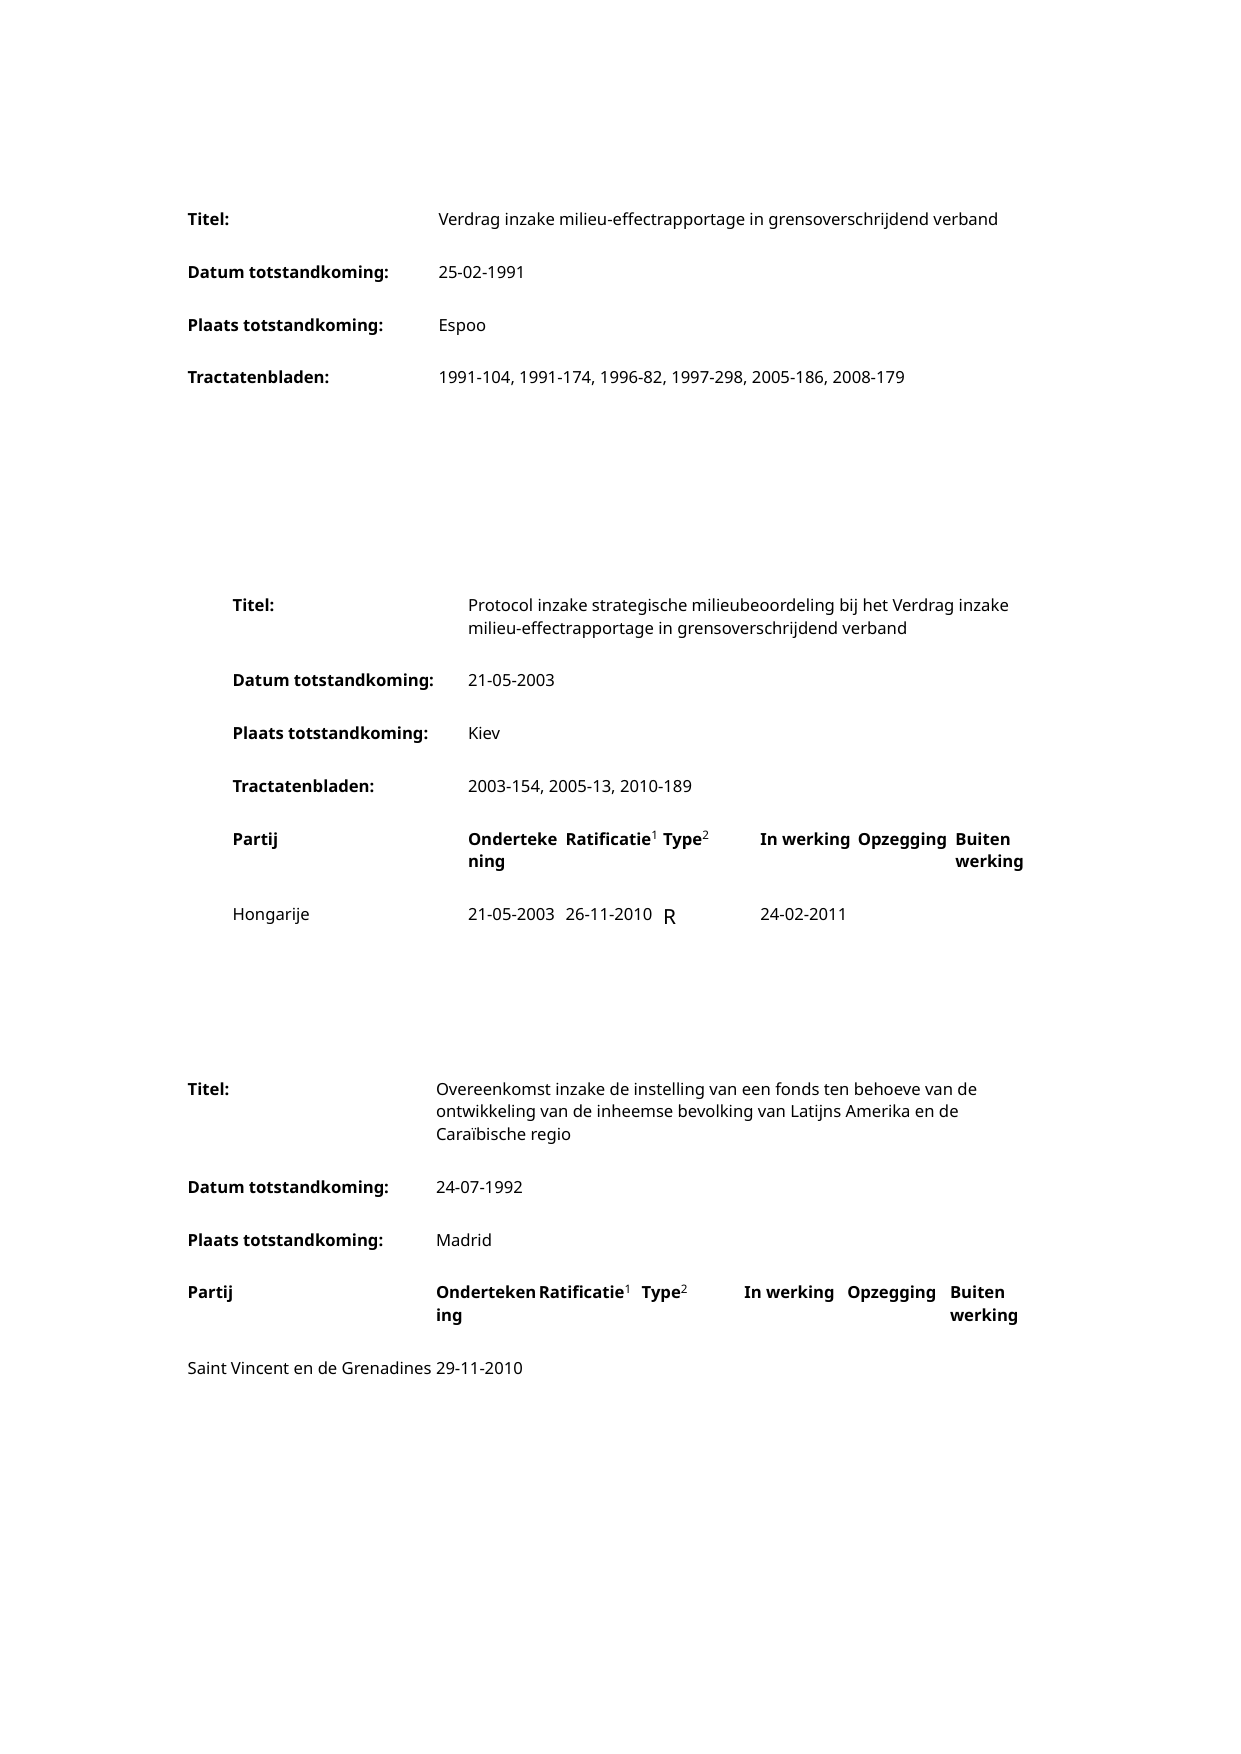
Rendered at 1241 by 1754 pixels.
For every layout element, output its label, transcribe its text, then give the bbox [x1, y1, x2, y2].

table_cell R [663, 903, 760, 961]
table_cell 25-02-1991 [438, 261, 1053, 313]
table_cell Buiten werking [950, 1281, 1053, 1356]
table_cell 26-11-2010 [565, 903, 663, 961]
table_header Titel: [188, 208, 438, 261]
table_cell Type2 [641, 1281, 744, 1356]
table_header Overeenkomst inzake de instelling van een fonds ten behoeve van de ontwikkeling van de inheemse bevolking van Latijns Amerika en de Caraïbische regio [436, 1077, 1053, 1175]
table_cell Partij [188, 1281, 436, 1356]
table_cell Ratificatie1 [539, 1281, 641, 1356]
table_cell In werking [760, 827, 858, 902]
table_cell 24-02-2011 [760, 903, 858, 961]
table_cell Ratificatie1 [565, 827, 663, 902]
table_cell [955, 903, 1053, 961]
table_cell Datum totstandkoming: [233, 669, 468, 722]
table_cell Madrid [436, 1228, 1053, 1281]
table_cell Datum totstandkoming: [188, 1175, 436, 1228]
table_cell 24-07-1992 [436, 1175, 1053, 1228]
table_cell In werking [744, 1281, 847, 1356]
table_cell Ondertekening [436, 1281, 539, 1356]
table_cell Hongarije [233, 903, 468, 961]
table_cell [188, 419, 1053, 477]
table_cell [641, 1356, 744, 1415]
table_cell Plaats totstandkoming: [188, 313, 438, 366]
table_cell Tractatenbladen: [188, 366, 438, 419]
table_cell [539, 1356, 641, 1415]
table_cell Tractatenbladen: [233, 774, 468, 827]
table_cell 21-05-2003 [468, 903, 565, 961]
table_cell Opzegging [858, 827, 955, 902]
table_cell Partij [233, 827, 468, 902]
table_header Titel: [188, 1077, 436, 1175]
table_cell 2003-154, 2005-13, 2010-189 [468, 774, 1053, 827]
table_cell Type2 [663, 827, 760, 902]
table_header Verdrag inzake milieu-effectrapportage in grensoverschrijdend verband [438, 208, 1053, 261]
table_cell Plaats totstandkoming: [233, 722, 468, 774]
table_cell Kiev [468, 722, 1053, 774]
table_cell Opzegging [847, 1281, 950, 1356]
table_cell Datum totstandkoming: [188, 261, 438, 313]
table_cell 21-05-2003 [468, 669, 1053, 722]
table_cell Espoo [438, 313, 1053, 366]
table_cell 29-11-2010 [436, 1356, 539, 1415]
table_cell [858, 903, 955, 961]
table_cell [744, 1356, 847, 1415]
table_cell [950, 1356, 1053, 1415]
table_cell Saint Vincent en de Grenadines [188, 1356, 436, 1415]
table_cell Buiten werking [955, 827, 1053, 902]
table_cell Plaats totstandkoming: [188, 1228, 436, 1281]
table_cell 1991-104, 1991-174, 1996-82, 1997-298, 2005-186, 2008-179 [438, 366, 1053, 419]
table_cell [847, 1356, 950, 1415]
table_header Titel: [233, 594, 468, 669]
table_cell Ondertekening [468, 827, 565, 902]
table_header Protocol inzake strategische milieubeoordeling bij het Verdrag inzake milieu-effectrapportage in grensoverschrijdend verband [468, 594, 1053, 669]
